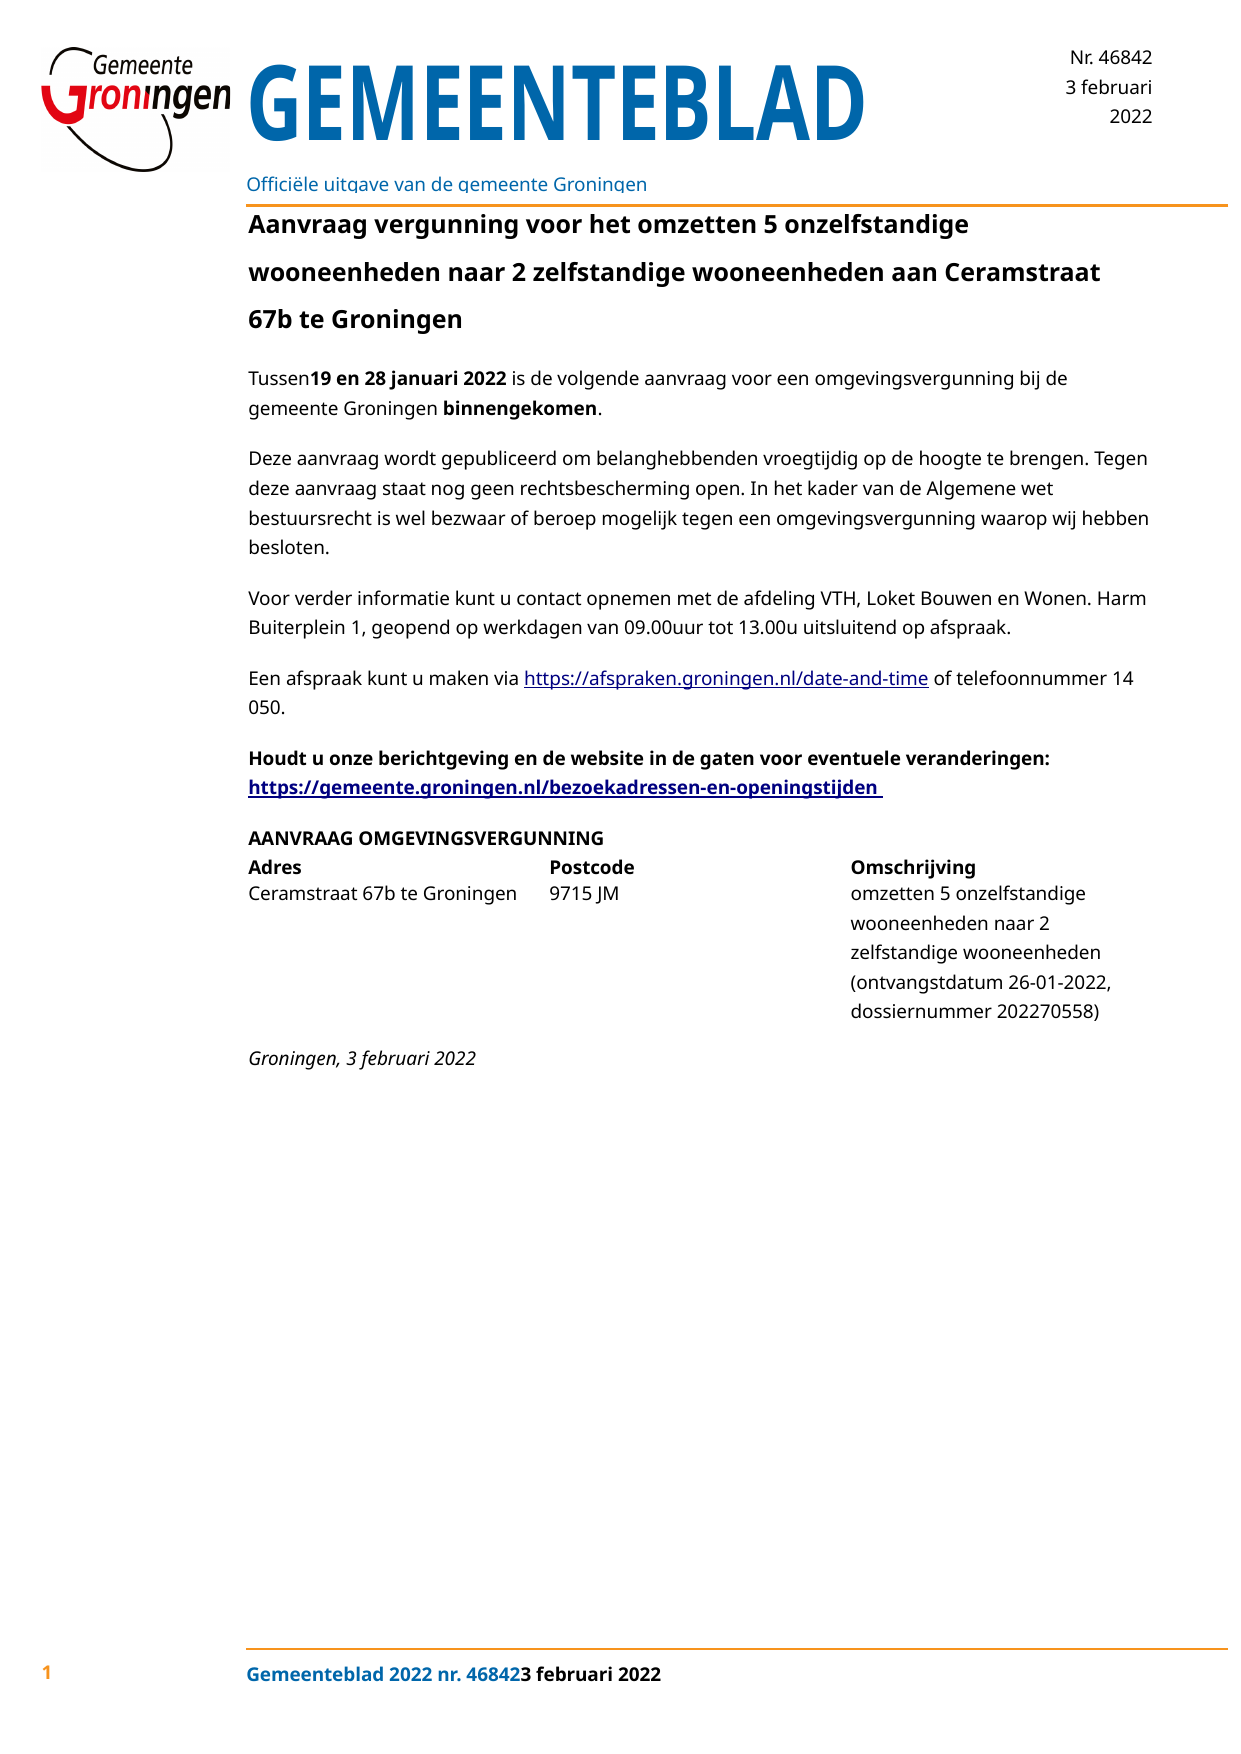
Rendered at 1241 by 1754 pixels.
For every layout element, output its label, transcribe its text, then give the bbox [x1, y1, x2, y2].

text Houdt u onze berichtgeving en de website in de gaten voor eventuele veranderingen: https://gemeente.groningen.nl/bezoekadressen-en-openingstijden [248, 745, 1152, 800]
picture [41, 47, 231, 172]
text Aanvraag vergunning voor het omzetten 5 onzelfstandige wooneenheden naar 2 zelfstandige wooneenheden aan Ceramstraat 67b te Groningen [248, 207, 1152, 336]
text Voor verder informatie kunt u contact opnemen met de afdeling VTH, Loket Bouwen en Wonen. Harm Buiterplein 1, geopend op werkdagen van 09.00uur tot 13.00u uitsluitend op afspraak. [248, 585, 1152, 640]
table_cell 9715 JM [549, 880, 850, 1024]
table_cell omzetten 5 onzelfstandige wooneenheden naar 2 zelfstandige wooneenheden (ontvangstdatum 26-01-2022, dossiernummer 202270558) [850, 880, 1152, 1024]
table_cell Ceramstraat 67b te Groningen [248, 880, 549, 1024]
text Tussen19 en 28 januari 2022 is de volgende aanvraag voor een omgevingsvergunning bij de gemeente Groningen binnengekomen. [248, 366, 1152, 421]
text AANVRAAG OMGEVINGSVERGUNNING [248, 825, 1152, 850]
table_header Adres [248, 854, 549, 880]
text Groningen, 3 februari 2022 [248, 1046, 1152, 1071]
text Een afspraak kunt u maken via https://afspraken.groningen.nl/date-and-time of telefoonnummer 14 050. [248, 665, 1152, 720]
table_header Omschrijving [850, 854, 1152, 880]
text Deze aanvraag wordt gepubliceerd om belanghebbenden vroegtijdig op de hoogte te brengen. Tegen deze aanvraag staat nog geen rechtsbescherming open. In het kader van de Algemene wet bestuursrecht is wel bezwaar of beroep mogelijk tegen een omgevingsvergunning waarop wij hebben besloten. [248, 446, 1152, 560]
table_header Postcode [549, 854, 850, 880]
